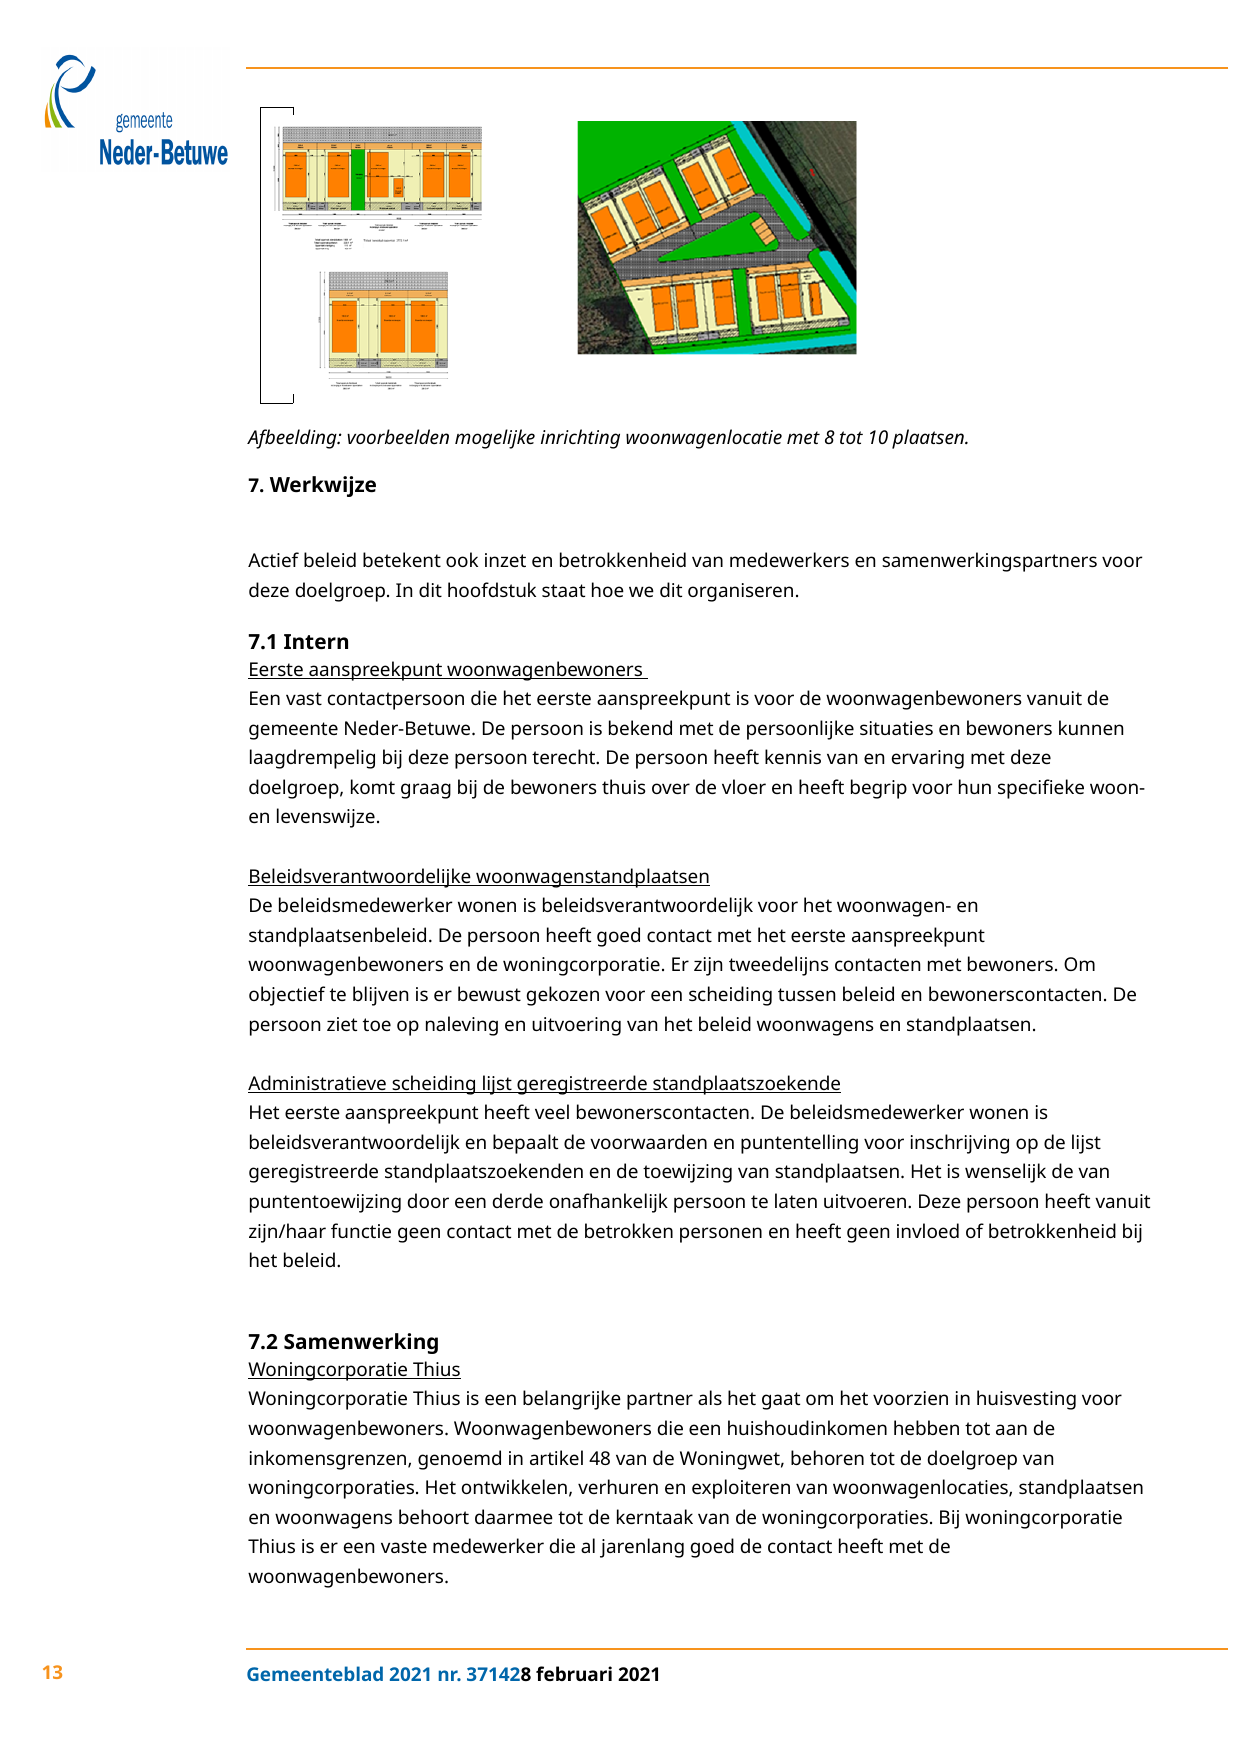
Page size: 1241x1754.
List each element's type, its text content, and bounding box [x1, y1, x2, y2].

text Woningcorporatie Thius [248, 1356, 1152, 1382]
text Actief beleid betekent ook inzet en betrokkenheid van medewerkers en samenwerkingspartners voor deze doelgroep. In dit hoofdstuk staat hoe we dit organiseren. [248, 547, 1152, 603]
text Het eerste aanspreekpunt heeft veel bewonerscontacten. De beleidsmedewerker wonen is beleidsverantwoordelijk en bepaalt de voorwaarden en puntentelling voor inschrijving op de lijst geregistreerde standplaatszoekenden en de toewijzing van standplaatsen. Het is wenselijk de van puntentoewijzing door een derde onafhankelijk persoon te laten uitvoeren. Deze persoon heeft vanuit zijn/haar functie geen contact met de betrokken personen en heeft geen invloed of betrokkenheid bij het beleid. [248, 1099, 1152, 1273]
picture [41, 47, 231, 172]
text Eerste aanspreekpunt woonwagenbewoners [248, 656, 1152, 682]
text Beleidsverantwoordelijke woonwagenstandplaatsen [248, 863, 1152, 889]
text De beleidsmedewerker wonen is beleidsverantwoordelijk voor het woonwagen- en standplaatsenbeleid. De persoon heeft goed contact met het eerste aanspreekpunt woonwagenbewoners en de woningcorporatie. Er zijn tweedelijns contacten met bewoners. Om objectief te blijven is er bewust gekozen voor een scheiding tussen beleid en bewonerscontacten. De persoon ziet toe op naleving en uitvoering van het beleid woonwagens en standplaatsen. [248, 892, 1152, 1037]
picture [268, 115, 860, 394]
text Afbeelding: voorbeelden mogelijke inrichting woonwagenlocatie met 8 tot 10 plaatsen. [248, 424, 1152, 450]
text 7.2 Samenwerking [248, 1327, 1152, 1356]
text 7.1 Intern [248, 627, 1152, 656]
text Een vast contactpersoon die het eerste aanspreekpunt is voor de woonwagenbewoners vanuit de gemeente Neder-Betuwe. De persoon is bekend met de persoonlijke situaties en bewoners kunnen laagdrempelig bij deze persoon terecht. De persoon heeft kennis van en ervaring met deze doelgroep, komt graag bij de bewoners thuis over de vloer en heeft begrip voor hun specifieke woon- en levenswijze. [248, 685, 1152, 829]
text Administratieve scheiding lijst geregistreerde standplaatszoekende [248, 1070, 1152, 1096]
text 7. Werkwijze [248, 470, 1152, 498]
text Woningcorporatie Thius is een belangrijke partner als het gaat om het voorzien in huisvesting voor woonwagenbewoners. Woonwagenbewoners die een huishoudinkomen hebben tot aan de inkomensgrenzen, genoemd in artikel 48 van de Woningwet, behoren tot de doelgroep van woningcorporaties. Het ontwikkelen, verhuren en exploiteren van woonwagenlocaties, standplaatsen en woonwagens behoort daarmee tot de kerntaak van de woningcorporaties. Bij woningcorporatie Thius is er een vaste medewerker die al jarenlang goed de contact heeft met de woonwagenbewoners. [248, 1386, 1152, 1589]
